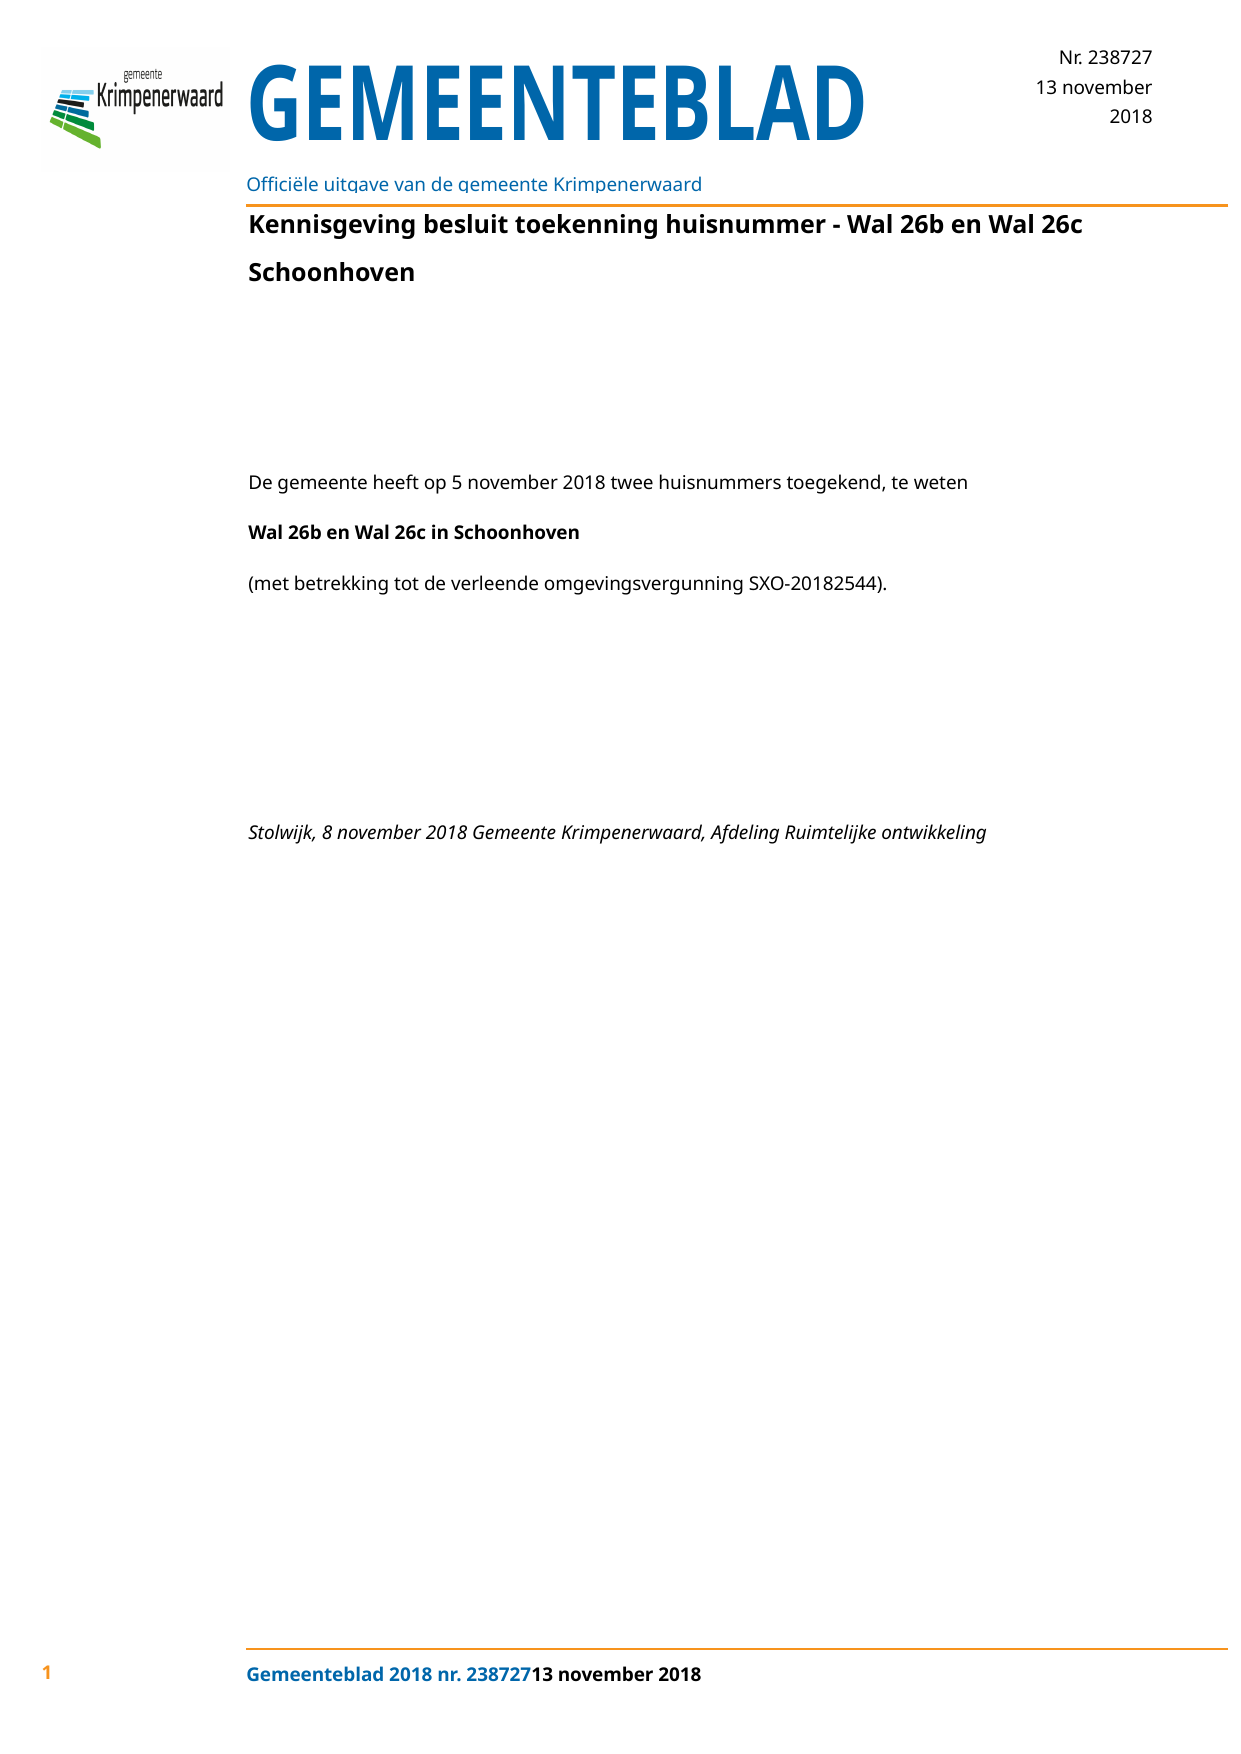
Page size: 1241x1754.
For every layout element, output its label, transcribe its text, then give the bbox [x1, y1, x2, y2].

text De gemeente heeft op 5 november 2018 twee huisnummers toegekend, te weten [248, 469, 1152, 495]
text (met betrekking tot de verleende omgevingsvergunning SXO-20182544). [248, 570, 1152, 596]
text Kennisgeving besluit toekenning huisnummer - Wal 26b en Wal 26c Schoonhoven [248, 207, 1152, 288]
text Stolwijk, 8 november 2018 Gemeente Krimpenerwaard, Afdeling Ruimtelijke ontwikkeling [248, 819, 1152, 845]
text Wal 26b en Wal 26c in Schoonhoven [248, 519, 1152, 545]
picture [41, 47, 231, 172]
